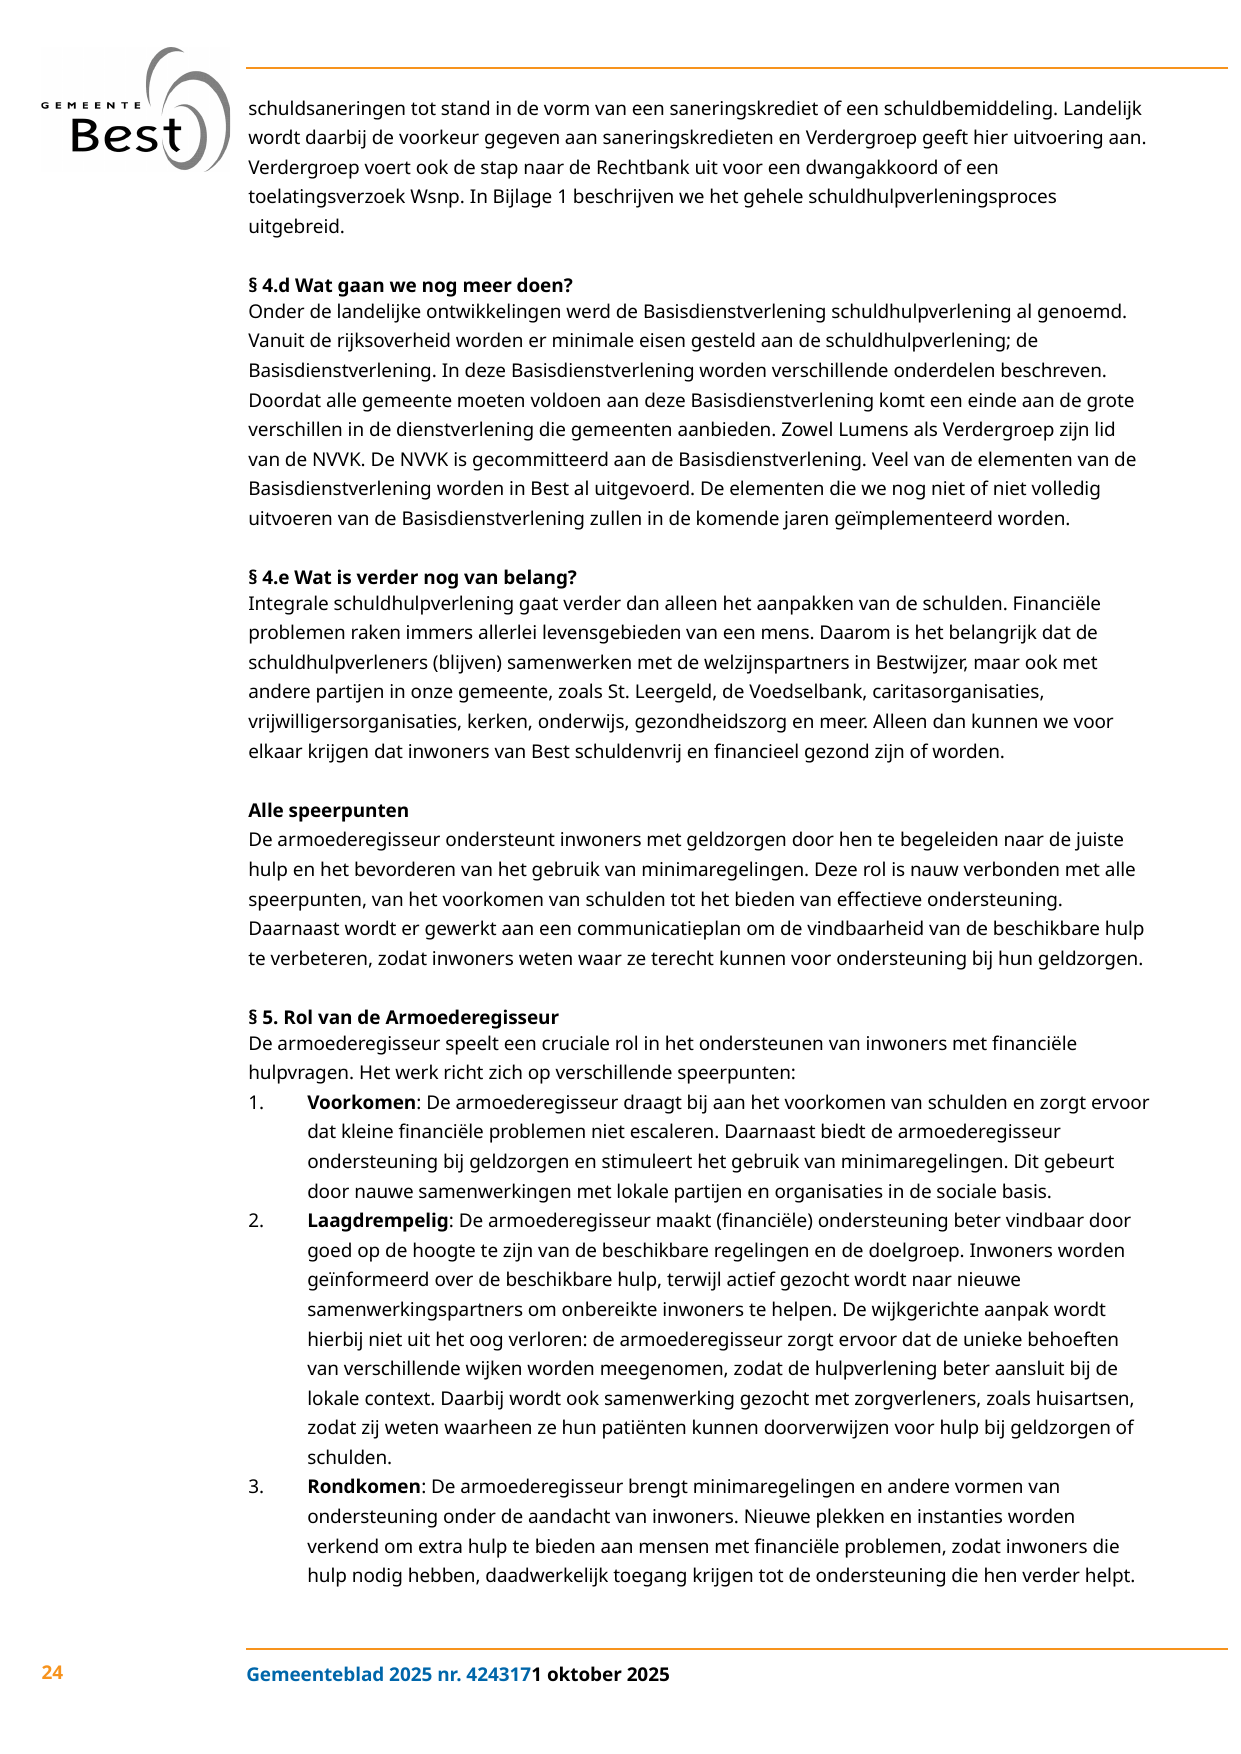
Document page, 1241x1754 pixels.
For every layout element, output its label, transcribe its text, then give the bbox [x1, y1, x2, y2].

list Laagdrempelig: De armoederegisseur maakt (financiële) ondersteuning beter vindbaar door goed op de hoogte te zijn van de beschikbare regelingen en de doelgroep. Inwoners worden geïnformeerd over de beschikbare hulp, terwijl actief gezocht wordt naar nieuwe samenwerkingspartners om onbereikte inwoners te helpen. De wijkgerichte aanpak wordt hierbij niet uit het oog verloren: de armoederegisseur zorgt ervoor dat de unieke behoeften van verschillende wijken worden meegenomen, zodat de hulpverlening beter aansluit bij de lokale context. Daarbij wordt ook samenwerking gezocht met zorgverleners, zoals huisartsen, zodat zij weten waarheen ze hun patiënten kunnen doorverwijzen voor hulp bij geldzorgen of schulden. [248, 1207, 1152, 1470]
picture [41, 47, 231, 172]
list Rondkomen: De armoederegisseur brengt minimaregelingen en andere vormen van ondersteuning onder de aandacht van inwoners. Nieuwe plekken en instanties worden verkend om extra hulp te bieden aan mensen met financiële problemen, zodat inwoners die hulp nodig hebben, daadwerkelijk toegang krijgen tot de ondersteuning die hen verder helpt. [248, 1474, 1152, 1588]
text Daarnaast wordt er gewerkt aan een communicatieplan om de vindbaarheid van de beschikbare hulp te verbeteren, zodat inwoners weten waar ze terecht kunnen voor ondersteuning bij hun geldzorgen. [248, 915, 1152, 971]
text De armoederegisseur speelt een cruciale rol in het ondersteunen van inwoners met financiële hulpvragen. Het werk richt zich op verschillende speerpunten: [248, 1030, 1152, 1085]
text § 4.d Wat gaan we nog meer doen? [248, 272, 1152, 298]
text Onder de landelijke ontwikkelingen werd de Basisdienstverlening schuldhulpverlening al genoemd. Vanuit de rijksoverheid worden er minimale eisen gesteld aan de schuldhulpverlening; de Basisdienstverlening. In deze Basisdienstverlening worden verschillende onderdelen beschreven. Doordat alle gemeente moeten voldoen aan deze Basisdienstverlening komt een einde aan de grote verschillen in de dienstverlening die gemeenten aanbieden. Zowel Lumens als Verdergroep zijn lid van de NVVK. De NVVK is gecommitteerd aan de Basisdienstverlening. Veel van de elementen van de Basisdienstverlening worden in Best al uitgevoerd. De elementen die we nog niet of niet volledig uitvoeren van de Basisdienstverlening zullen in de komende jaren geïmplementeerd worden. [248, 298, 1152, 531]
text § 5. Rol van de Armoederegisseur [248, 1004, 1152, 1030]
text Alle speerpunten [248, 797, 1152, 823]
list Voorkomen: De armoederegisseur draagt bij aan het voorkomen van schulden en zorgt ervoor dat kleine financiële problemen niet escaleren. Daarnaast biedt de armoederegisseur ondersteuning bij geldzorgen en stimuleert het gebruik van minimaregelingen. Dit gebeurt door nauwe samenwerkingen met lokale partijen en organisaties in de sociale basis. [248, 1089, 1152, 1203]
text § 4.e Wat is verder nog van belang? [248, 564, 1152, 590]
text schuldsaneringen tot stand in de vorm van een saneringskrediet of een schuldbemiddeling. Landelijk wordt daarbij de voorkeur gegeven aan saneringskredieten en Verdergroep geeft hier uitvoering aan. Verdergroep voert ook de stap naar de Rechtbank uit voor een dwangakkoord of een toelatingsverzoek Wsnp. In Bijlage 1 beschrijven we het gehele schuldhulpverleningsproces uitgebreid. [248, 95, 1152, 239]
text Integrale schuldhulpverlening gaat verder dan alleen het aanpakken van de schulden. Financiële problemen raken immers allerlei levensgebieden van een mens. Daarom is het belangrijk dat de schuldhulpverleners (blijven) samenwerken met de welzijnspartners in Bestwijzer, maar ook met andere partijen in onze gemeente, zoals St. Leergeld, de Voedselbank, caritasorganisaties, vrijwilligersorganisaties, kerken, onderwijs, gezondheidszorg en meer. Alleen dan kunnen we voor elkaar krijgen dat inwoners van Best schuldenvrij en financieel gezond zijn of worden. [248, 590, 1152, 764]
text De armoederegisseur ondersteunt inwoners met geldzorgen door hen te begeleiden naar de juiste hulp en het bevorderen van het gebruik van minimaregelingen. Deze rol is nauw verbonden met alle speerpunten, van het voorkomen van schulden tot het bieden van effectieve ondersteuning. [248, 827, 1152, 912]
